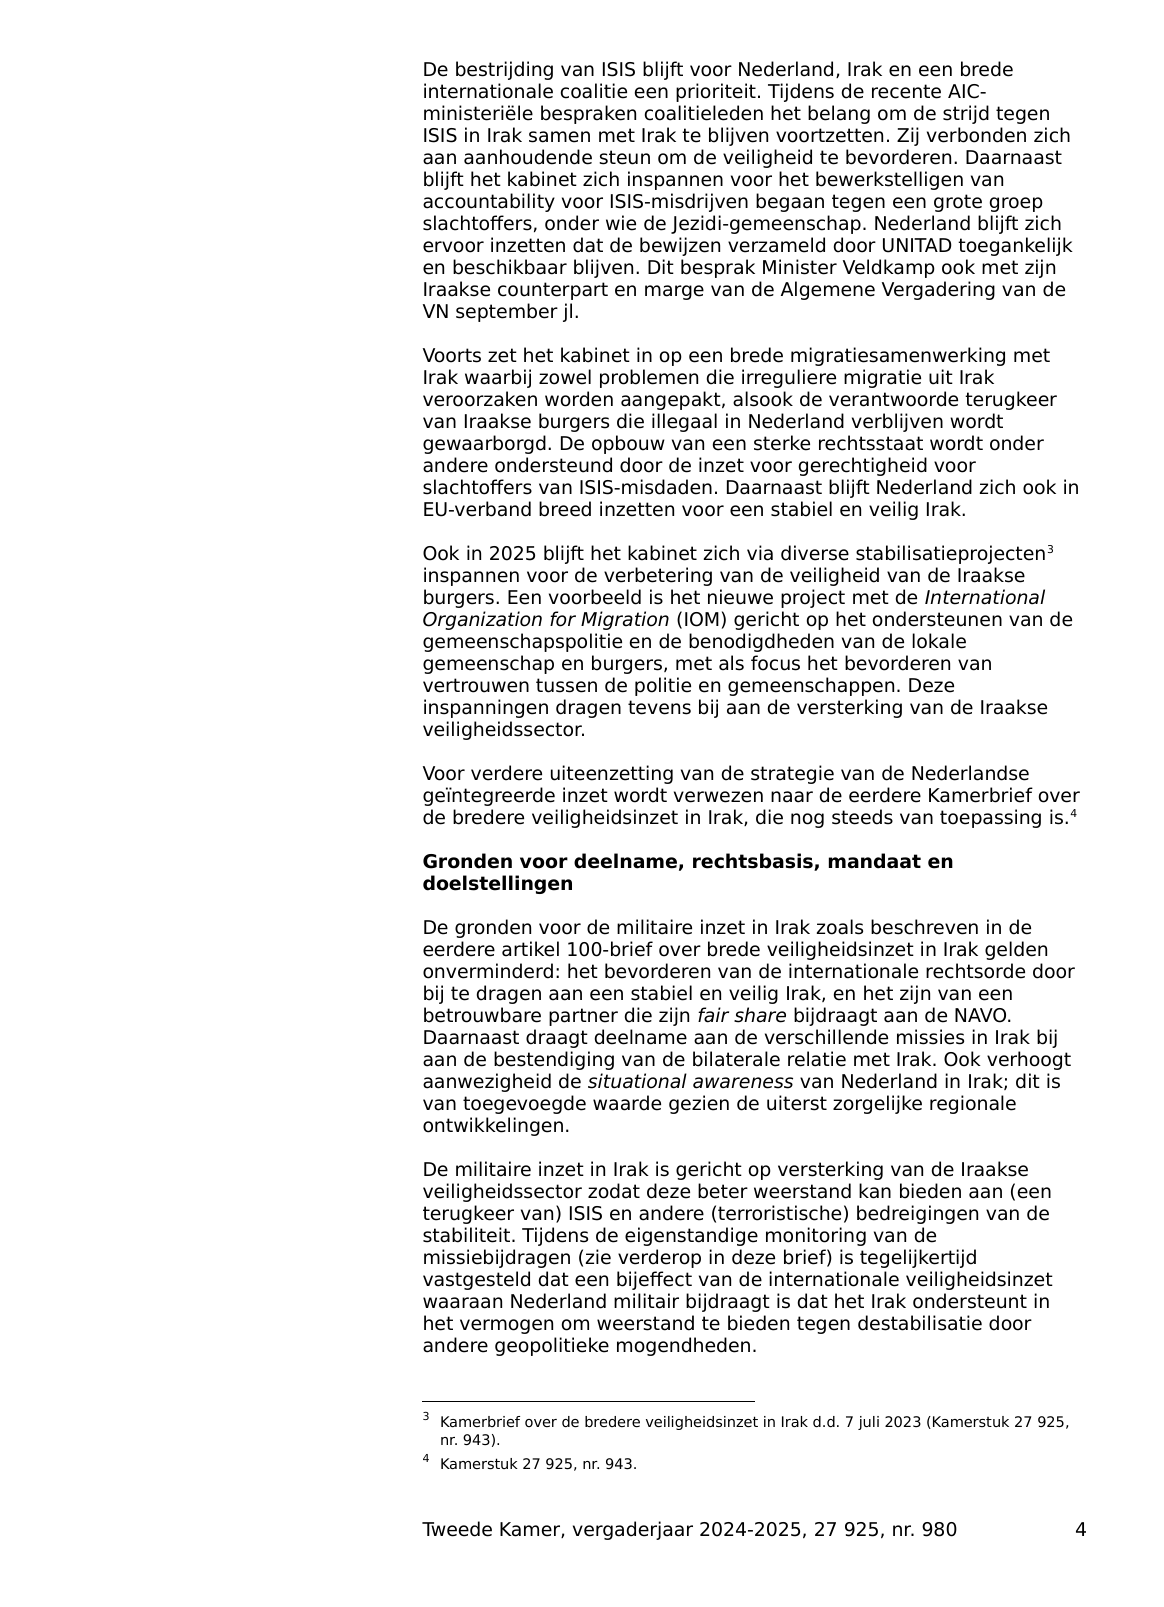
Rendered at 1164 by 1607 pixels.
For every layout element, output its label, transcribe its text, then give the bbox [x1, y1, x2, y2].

text De gronden voor de militaire inzet in Irak zoals beschreven in de eerdere artikel 100-brief over brede veiligheidsinzet in Irak gelden onverminderd: het bevorderen van de internationale rechtsorde door bij te dragen aan een stabiel en veilig Irak, en het zijn van een betrouwbare partner die zijn fair share bijdraagt aan de NAVO. Daarnaast draagt deelname aan de verschillende missies in Irak bij aan de bestendiging van de bilaterale relatie met Irak. Ook verhoogt aanwezigheid de situational awareness van Nederland in Irak; dit is van toegevoegde waarde gezien de uiterst zorgelijke regionale ontwikkelingen. [422, 917, 1087, 1137]
text Kamerstuk 27 925, nr. 943. [422, 1452, 1087, 1474]
text De militaire inzet in Irak is gericht op versterking van de Iraakse veiligheidssector zodat deze beter weerstand kan bieden aan (een terugkeer van) ISIS en andere (terroristische) bedreigingen van de stabiliteit. Tijdens de eigenstandige monitoring van de missiebijdragen (zie verderop in deze brief) is tegelijkertijd vastgesteld dat een bijeffect van de internationale veiligheidsinzet waaraan Nederland militair bijdraagt is dat het Irak ondersteunt in het vermogen om weerstand te bieden tegen destabilisatie door andere geopolitieke mogendheden. [422, 1159, 1087, 1357]
text Ook in 2025 blijft het kabinet zich via diverse stabilisatieprojecten inspannen voor de verbetering van de veiligheid van de Iraakse burgers. Een voorbeeld is het nieuwe project met de International Organization for Migration (IOM) gericht op het ondersteunen van de gemeenschapspolitie en de benodigdheden van de lokale gemeenschap en burgers, met als focus het bevorderen van vertrouwen tussen de politie en gemeenschappen. Deze inspanningen dragen tevens bij aan de versterking van de Iraakse veiligheidssector. [422, 543, 1087, 741]
subtitle Gronden voor deelname, rechtsbasis, mandaat en doelstellingen [422, 851, 1087, 895]
text Kamerbrief over de bredere veiligheidsinzet in Irak d.d. 7 juli 2023 (Kamerstuk 27 925, nr. 943). [422, 1410, 1087, 1449]
text Voorts zet het kabinet in op een brede migratiesamenwerking met Irak waarbij zowel problemen die irreguliere migratie uit Irak veroorzaken worden aangepakt, alsook de verantwoorde terugkeer van Iraakse burgers die illegaal in Nederland verblijven wordt gewaarborgd. De opbouw van een sterke rechtsstaat wordt onder andere ondersteund door de inzet voor gerechtigheid voor slachtoffers van ISIS-misdaden. Daarnaast blijft Nederland zich ook in EU-verband breed inzetten voor een stabiel en veilig Irak. [422, 345, 1087, 521]
text De bestrijding van ISIS blijft voor Nederland, Irak en een brede internationale coalitie een prioriteit. Tijdens de recente AIC-ministeriële bespraken coalitieleden het belang om de strijd tegen ISIS in Irak samen met Irak te blijven voortzetten. Zij verbonden zich aan aanhoudende steun om de veiligheid te bevorderen. Daarnaast blijft het kabinet zich inspannen voor het bewerkstelligen van accountability voor ISIS-misdrijven begaan tegen een grote groep slachtoffers, onder wie de Jezidi-gemeenschap. Nederland blijft zich ervoor inzetten dat de bewijzen verzameld door UNITAD toegankelijk en beschikbaar blijven. Dit besprak Minister Veldkamp ook met zijn Iraakse counterpart en marge van de Algemene Vergadering van de VN september jl. [422, 59, 1087, 323]
text Voor verdere uiteenzetting van de strategie van de Nederlandse geïntegreerde inzet wordt verwezen naar de eerdere Kamerbrief over de bredere veiligheidsinzet in Irak, die nog steeds van toepassing is. [422, 763, 1087, 829]
